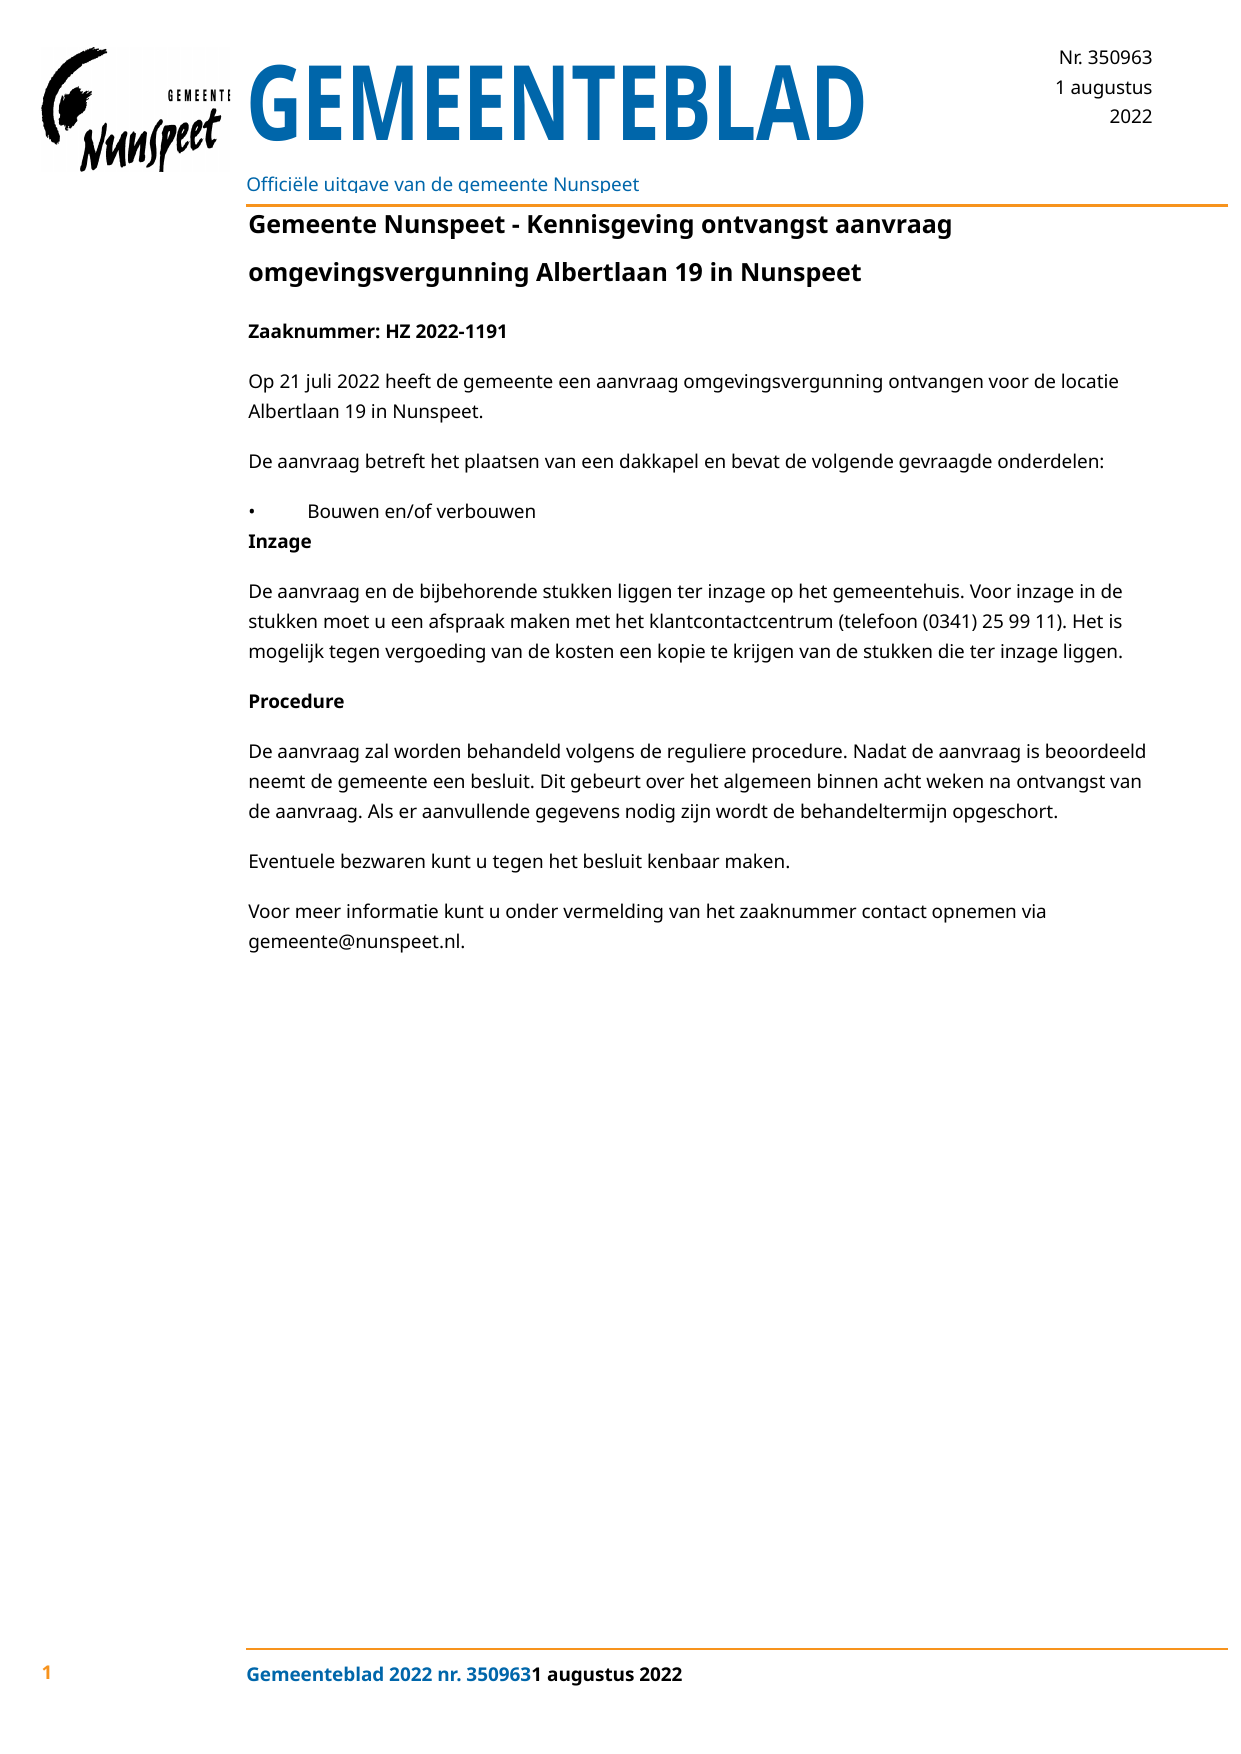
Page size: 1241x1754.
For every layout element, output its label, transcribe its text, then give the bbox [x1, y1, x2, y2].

list Bouwen en/of verbouwen [248, 499, 1152, 524]
text Op 21 juli 2022 heeft de gemeente een aanvraag omgevingsvergunning ontvangen voor de locatie Albertlaan 19 in Nunspeet. [248, 368, 1152, 424]
text De aanvraag betreft het plaatsen van een dakkapel en bevat de volgende gevraagde onderdelen: [248, 448, 1152, 474]
text Eventuele bezwaren kunt u tegen het besluit kenbaar maken. [248, 848, 1152, 874]
text De aanvraag zal worden behandeld volgens de reguliere procedure. Nadat de aanvraag is beoordeeld neemt de gemeente een besluit. Dit gebeurt over het algemeen binnen acht weken na ontvangst van de aanvraag. Als er aanvullende gegevens nodig zijn wordt de behandeltermijn opgeschort. [248, 739, 1152, 824]
picture [41, 47, 231, 172]
text Inzage [248, 528, 1152, 554]
text Voor meer informatie kunt u onder vermelding van het zaaknummer contact opnemen via gemeente@nunspeet.nl. [248, 899, 1152, 954]
text Gemeente Nunspeet - Kennisgeving ontvangst aanvraag omgevingsvergunning Albertlaan 19 in Nunspeet [248, 207, 1152, 288]
text Zaaknummer: HZ 2022-1191 [248, 318, 1152, 344]
text De aanvraag en de bijbehorende stukken liggen ter inzage op het gemeentehuis. Voor inzage in de stukken moet u een afspraak maken met het klantcontactcentrum (telefoon (0341) 25 99 11). Het is mogelijk tegen vergoeding van de kosten een kopie te krijgen van de stukken die ter inzage liggen. [248, 579, 1152, 664]
text Procedure [248, 688, 1152, 714]
